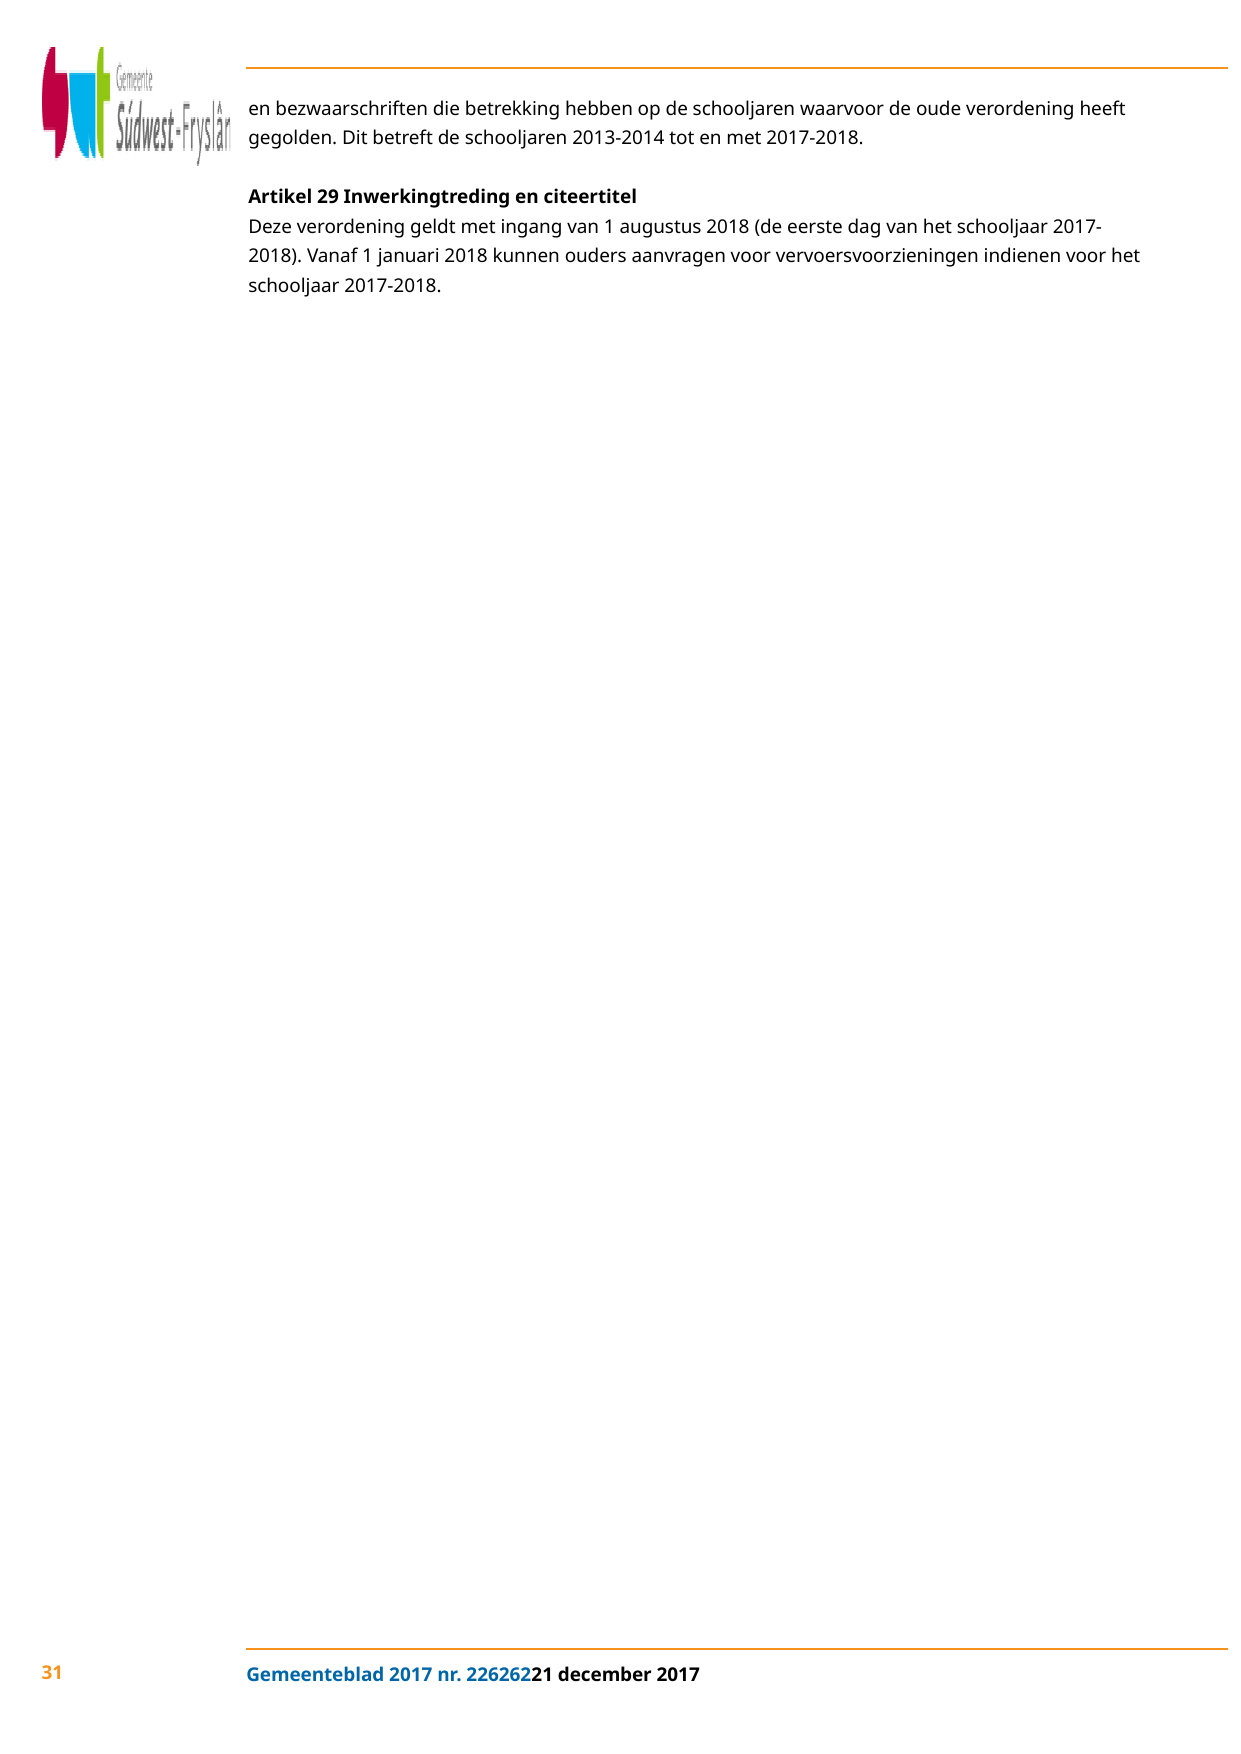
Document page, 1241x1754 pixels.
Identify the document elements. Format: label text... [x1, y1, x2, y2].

text en bezwaarschriften die betrekking hebben op de schooljaren waarvoor de oude verordening heeft gegolden. Dit betreft de schooljaren 2013-2014 tot en met 2017-2018. [248, 95, 1152, 150]
picture [41, 47, 231, 172]
text Artikel 29 Inwerkingtreding en citeertitel [248, 183, 1152, 209]
text Deze verordening geldt met ingang van 1 augustus 2018 (de eerste dag van het schooljaar 2017-2018). Vanaf 1 januari 2018 kunnen ouders aanvragen voor vervoersvoorzieningen indienen voor het schooljaar 2017-2018. [248, 213, 1152, 298]
